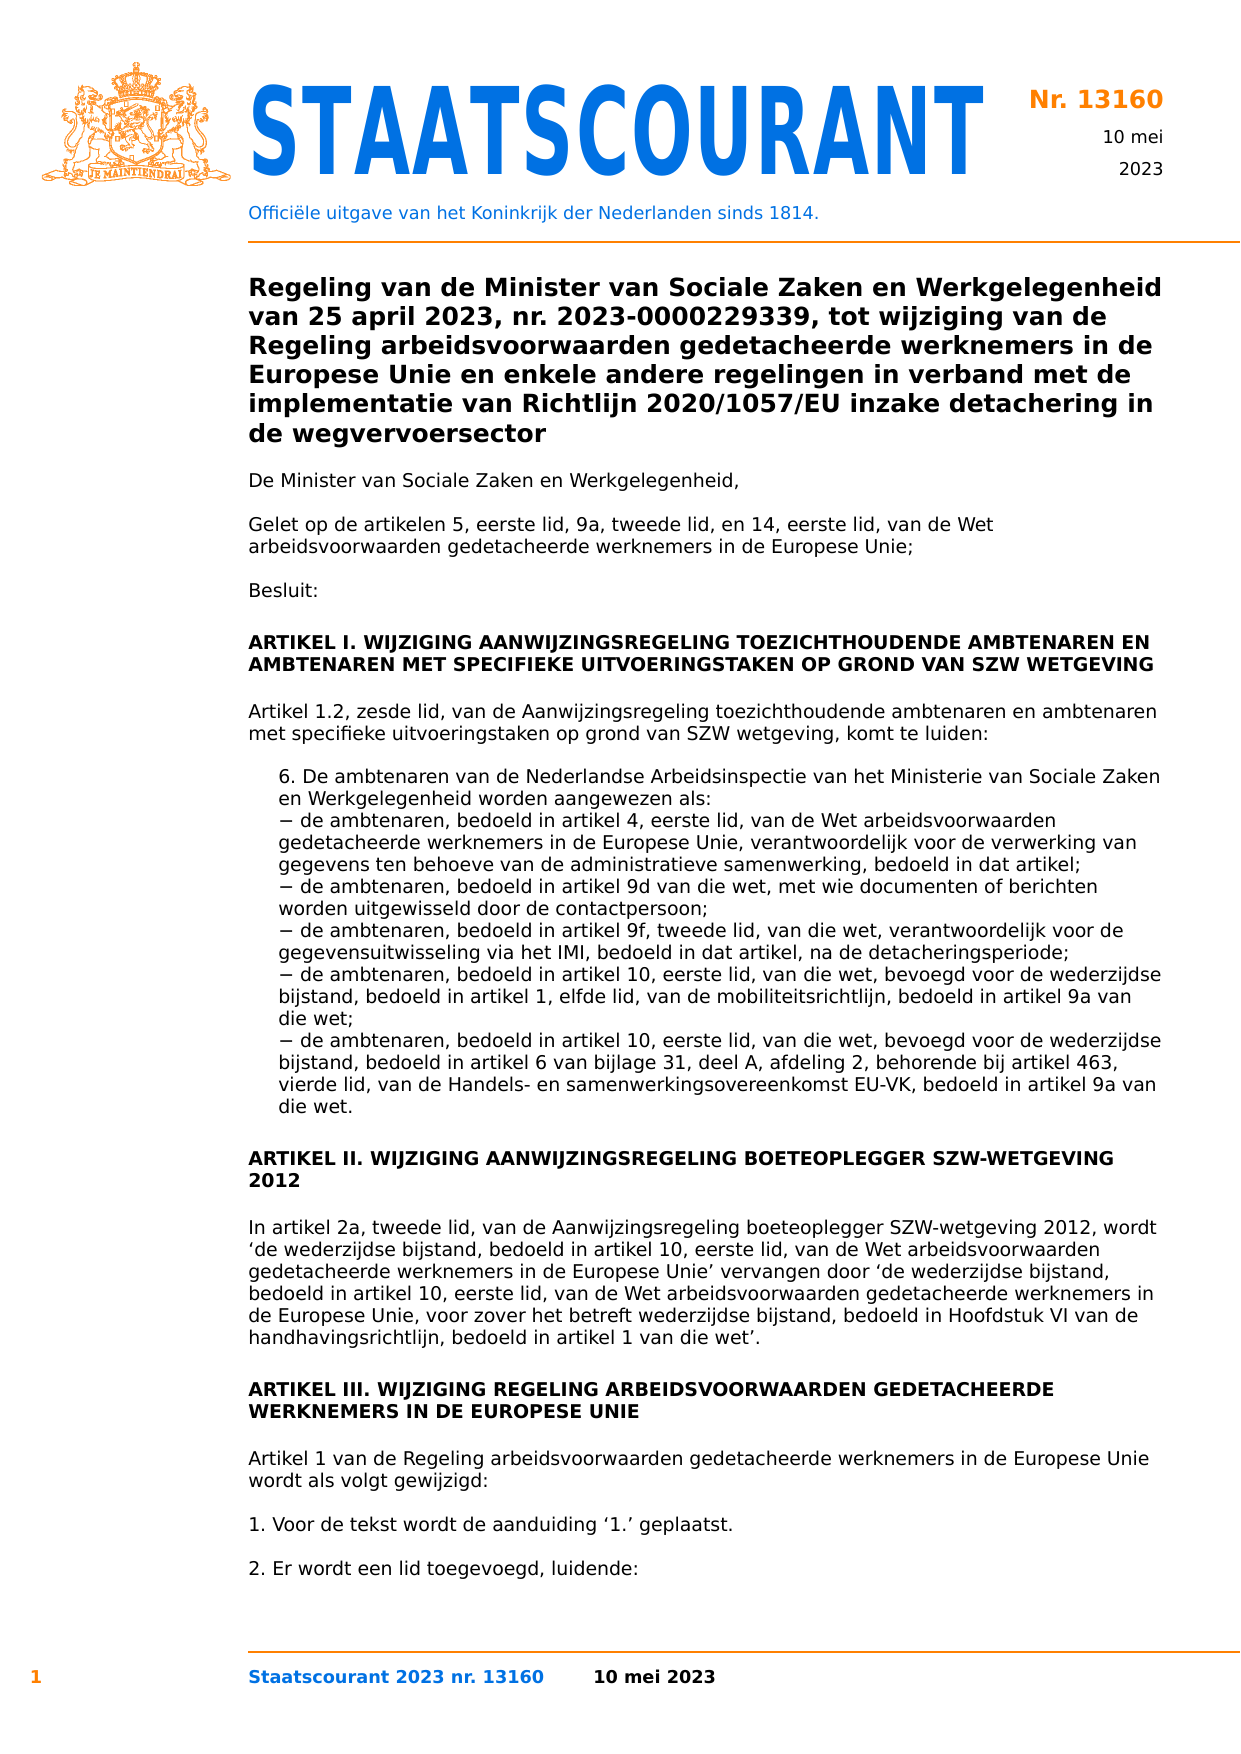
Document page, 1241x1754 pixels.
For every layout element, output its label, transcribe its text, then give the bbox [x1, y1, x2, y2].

subtitle ARTIKEL I. WIJZIGING AANWIJZINGSREGELING TOEZICHTHOUDENDE AMBTENAREN EN AMBTENAREN MET SPECIFIEKE UITVOERINGSTAKEN OP GROND VAN SZW WETGEVING [248, 632, 1163, 676]
table_header STAATSCOURANT [248, 62, 998, 203]
text De Minister van Sociale Zaken en Werkgelegenheid, [248, 470, 1163, 492]
text − de ambtenaren, bedoeld in artikel 10, eerste lid, van die wet, bevoegd voor de wederzijdse bijstand, bedoeld in artikel 6 van bijlage 31, deel A, afdeling 2, behorende bij artikel 463, vierde lid, van de Handels- en samenwerkingsovereenkomst EU-VK, bedoeld in artikel 9a van die wet. [278, 1030, 1163, 1118]
picture [41, 62, 231, 186]
subtitle ARTIKEL III. WIJZIGING REGELING ARBEIDSVOORWAARDEN GEDETACHEERDE WERKNEMERS IN DE EUROPESE UNIE [248, 1379, 1163, 1423]
table_header Nr. 13160 [998, 62, 1240, 121]
text − de ambtenaren, bedoeld in artikel 9d van die wet, met wie documenten of berichten worden uitgewisseld door de contactpersoon; [278, 876, 1163, 920]
text Gelet op de artikelen 5, eerste lid, 9a, tweede lid, en 14, eerste lid, van de Wet arbeidsvoorwaarden gedetacheerde werknemers in de Europese Unie; [248, 514, 1163, 558]
table_cell 10 mei [998, 121, 1240, 153]
text 2. Er wordt een lid toegevoegd, luidende: [248, 1557, 1163, 1579]
text Artikel 1 van de Regeling arbeidsvoorwaarden gedetacheerde werknemers in de Europese Unie wordt als volgt gewijzigd: [248, 1448, 1163, 1492]
text Artikel 1.2, zesde lid, van de Aanwijzingsregeling toezichthoudende ambtenaren en ambtenaren met specifieke uitvoeringstaken op grond van SZW wetgeving, komt te luiden: [248, 701, 1163, 744]
subtitle ARTIKEL II. WIJZIGING AANWIJZINGSREGELING BOETEOPLEGGER SZW-WETGEVING 2012 [248, 1148, 1163, 1192]
text − de ambtenaren, bedoeld in artikel 9f, tweede lid, van die wet, verantwoordelijk voor de gegevensuitwisseling via het IMI, bedoeld in dat artikel, na de detacheringsperiode; [278, 920, 1163, 964]
text Besluit: [248, 579, 1163, 602]
text In artikel 2a, tweede lid, van de Aanwijzingsregeling boeteoplegger SZW-wetgeving 2012, wordt ‘de wederzijdse bijstand, bedoeld in artikel 10, eerste lid, van de Wet arbeidsvoorwaarden gedetacheerde werknemers in de Europese Unie’ vervangen door ‘de wederzijdse bijstand, bedoeld in artikel 10, eerste lid, van de Wet arbeidsvoorwaarden gedetacheerde werknemers in de Europese Unie, voor zover het betreft wederzijdse bijstand, bedoeld in Hoofdstuk VI van de handhavingsrichtlijn, bedoeld in artikel 1 van die wet’. [248, 1217, 1163, 1349]
text − de ambtenaren, bedoeld in artikel 10, eerste lid, van die wet, bevoegd voor de wederzijdse bijstand, bedoeld in artikel 1, elfde lid, van de mobiliteitsrichtlijn, bedoeld in artikel 9a van die wet; [278, 964, 1163, 1030]
table_cell 2023 [998, 153, 1240, 203]
text 1. Voor de tekst wordt de aanduiding ‘1.’ geplaatst. [248, 1514, 1163, 1536]
subtitle Regeling van de Minister van Sociale Zaken en Werkgelegenheid van 25 april 2023, nr. 2023-0000229339, tot wijziging van de Regeling arbeidsvoorwaarden gedetacheerde werknemers in de Europese Unie en enkele andere regelingen in verband met de implementatie van Richtlijn 2020/1057/EU inzake detachering in de wegvervoersector [248, 273, 1163, 448]
text 6. De ambtenaren van de Nederlandse Arbeidsinspectie van het Ministerie van Sociale Zaken en Werkgelegenheid worden aangewezen als: [278, 766, 1163, 810]
table_header [25, 62, 248, 241]
text − de ambtenaren, bedoeld in artikel 4, eerste lid, van de Wet arbeidsvoorwaarden gedetacheerde werknemers in de Europese Unie, verantwoordelijk voor de verwerking van gegevens ten behoeve van de administratieve samenwerking, bedoeld in dat artikel; [278, 810, 1163, 876]
table_cell Officiële uitgave van het Koninkrijk der Nederlanden sinds 1814. [248, 203, 1240, 241]
